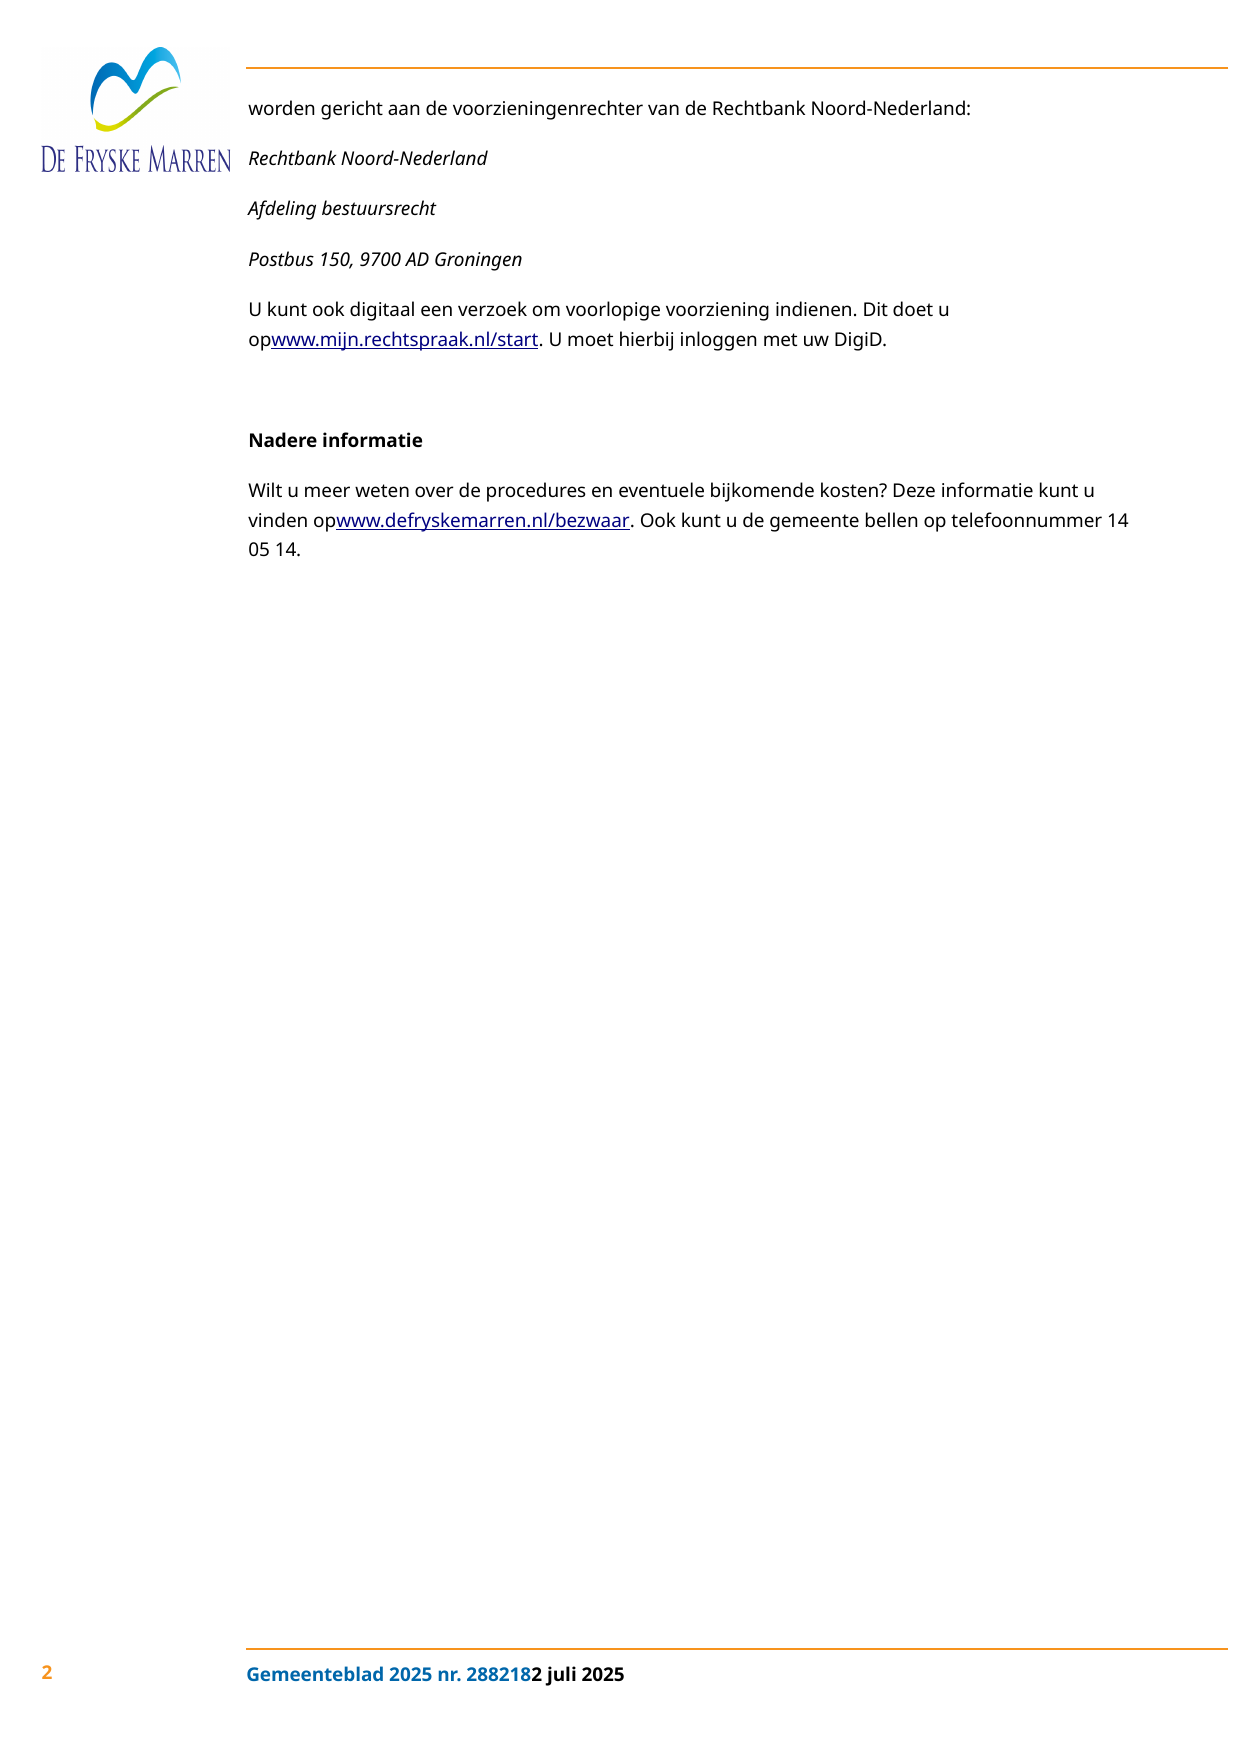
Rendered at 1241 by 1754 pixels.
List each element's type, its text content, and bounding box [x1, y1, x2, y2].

text Nadere informatie [248, 427, 1152, 453]
text Afdeling bestuursrecht [248, 196, 1152, 221]
text worden gericht aan de voorzieningenrechter van de Rechtbank Noord-Nederland: [248, 95, 1152, 121]
text U kunt ook digitaal een verzoek om voorlopige voorziening indienen. Dit doet u opwww.mijn.rechtspraak.nl/start. U moet hierbij inloggen met uw DigiD. [248, 296, 1152, 352]
picture [41, 47, 231, 172]
text Postbus 150, 9700 AD Groningen [248, 246, 1152, 272]
text Wilt u meer weten over de procedures en eventuele bijkomende kosten? Deze informatie kunt u vinden opwww.defryskemarren.nl/bezwaar. Ook kunt u de gemeente bellen op telefoonnummer 14 05 14. [248, 477, 1152, 562]
text Rechtbank Noord-Nederland [248, 145, 1152, 171]
